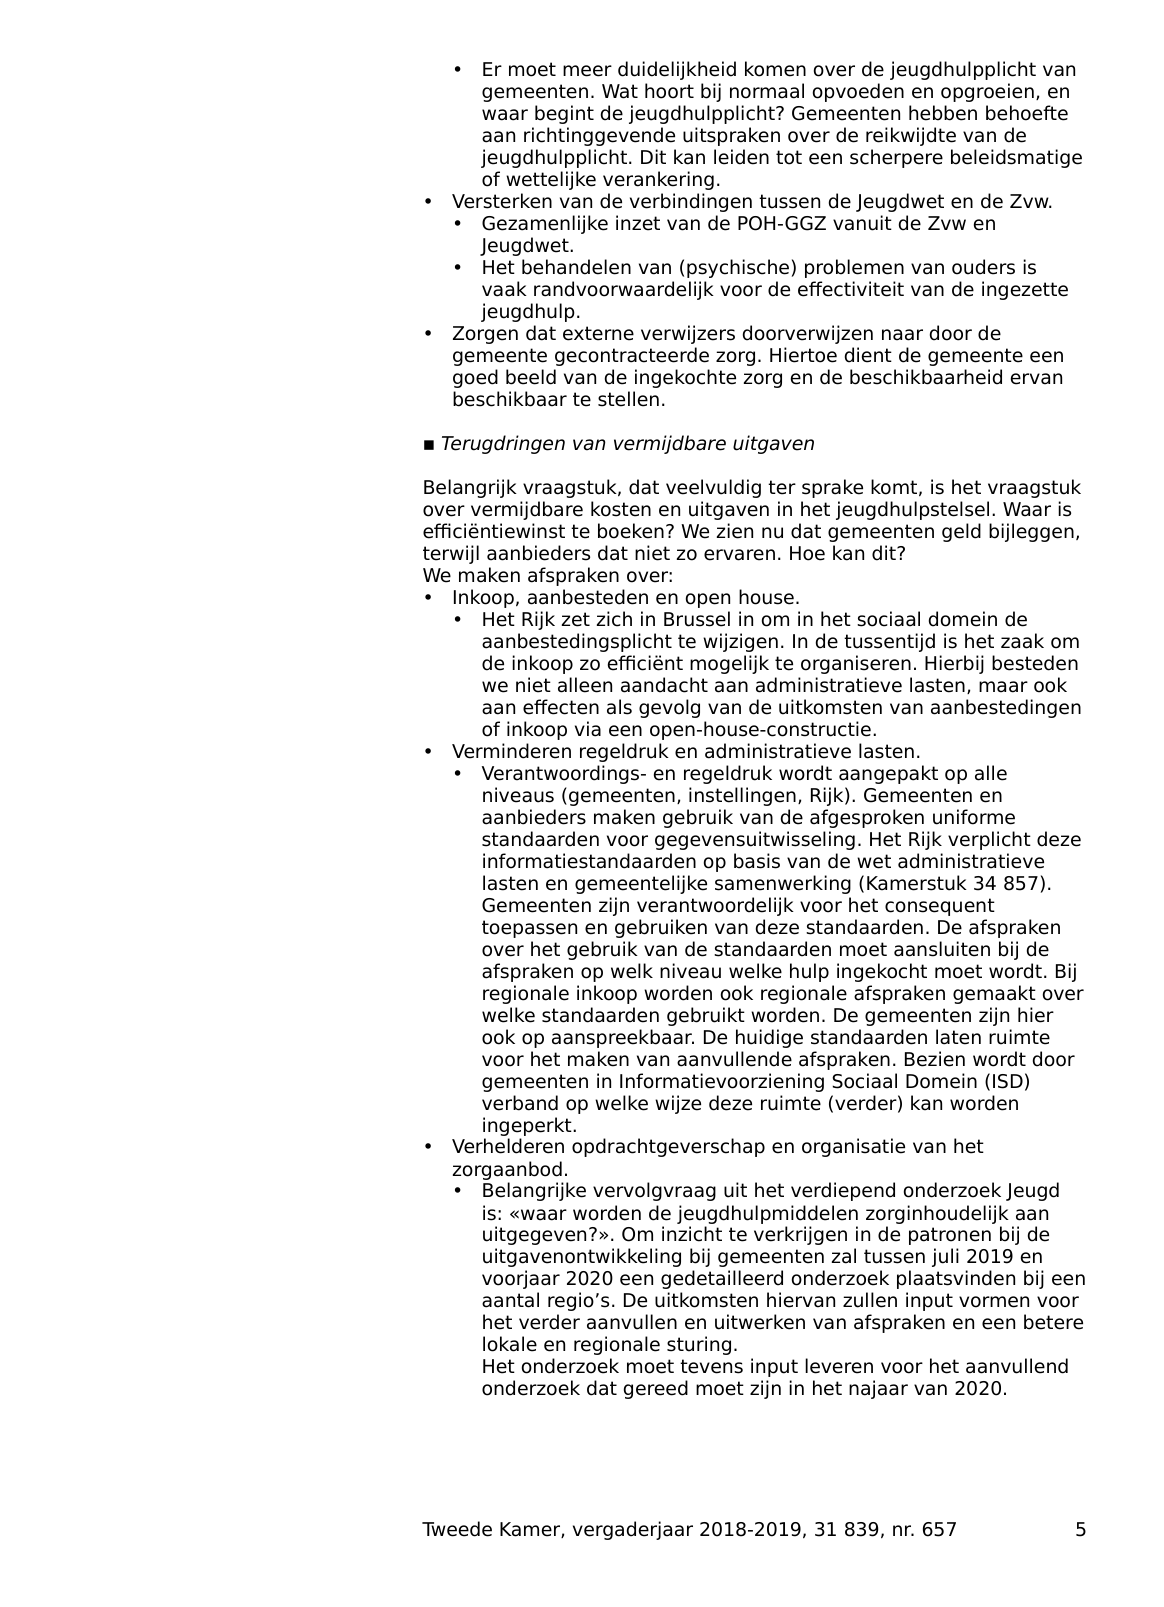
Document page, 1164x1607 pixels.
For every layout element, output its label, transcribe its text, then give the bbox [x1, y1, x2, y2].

text • Gezamenlijke inzet van de POH-GGZ vanuit de Zvw en Jeugdwet. [452, 213, 1087, 257]
text • Belangrijke vervolgvraag uit het verdiepend onderzoek Jeugd is: «waar worden de jeugdhulpmiddelen zorginhoudelijk aan uitgegeven?». Om inzicht te verkrijgen in de patronen bij de uitgavenontwikkeling bij gemeenten zal tussen juli 2019 en voorjaar 2020 een gedetailleerd onderzoek plaatsvinden bij een aantal regio’s. De uitkomsten hiervan zullen input vormen voor het verder aanvullen en uitwerken van afspraken en een betere lokale en regionale sturing. [452, 1180, 1087, 1356]
text We maken afspraken over: [422, 565, 1087, 587]
text Het onderzoek moet tevens input leveren voor het aanvullend onderzoek dat gereed moet zijn in het najaar van 2020. [481, 1356, 1087, 1400]
text • Het behandelen van (psychische) problemen van ouders is vaak randvoorwaardelijk voor de effectiviteit van de ingezette jeugdhulp. [452, 257, 1087, 323]
text • Versterken van de verbindingen tussen de Jeugdwet en de Zvw. [422, 191, 1087, 213]
text • Verminderen regeldruk en administratieve lasten. [422, 741, 1087, 763]
text • Er moet meer duidelijkheid komen over de jeugdhulpplicht van gemeenten. Wat hoort bij normaal opvoeden en opgroeien, en waar begint de jeugdhulpplicht? Gemeenten hebben behoefte aan richtinggevende uitspraken over de reikwijdte van de jeugdhulpplicht. Dit kan leiden tot een scherpere beleidsmatige of wettelijke verankering. [452, 59, 1087, 191]
text • Verantwoordings- en regeldruk wordt aangepakt op alle niveaus (gemeenten, instellingen, Rijk). Gemeenten en aanbieders maken gebruik van de afgesproken uniforme standaarden voor gegevensuitwisseling. Het Rijk verplicht deze informatiestandaarden op basis van de wet administratieve lasten en gemeentelijke samenwerking (Kamerstuk 34 857). Gemeenten zijn verantwoordelijk voor het consequent toepassen en gebruiken van deze standaarden. De afspraken over het gebruik van de standaarden moet aansluiten bij de afspraken op welk niveau welke hulp ingekocht moet wordt. Bij regionale inkoop worden ook regionale afspraken gemaakt over welke standaarden gebruikt worden. De gemeenten zijn hier ook op aanspreekbaar. De huidige standaarden laten ruimte voor het maken van aanvullende afspraken. Bezien wordt door gemeenten in Informatievoorziening Sociaal Domein (ISD) verband op welke wijze deze ruimte (verder) kan worden ingeperkt. [452, 763, 1087, 1136]
text • Inkoop, aanbesteden en open house. [422, 587, 1087, 609]
text • Verhelderen opdrachtgeverschap en organisatie van het zorgaanbod. [422, 1136, 1087, 1180]
text • Zorgen dat externe verwijzers doorverwijzen naar door de gemeente gecontracteerde zorg. Hiertoe dient de gemeente een goed beeld van de ingekochte zorg en de beschikbaarheid ervan beschikbaar te stellen. [422, 323, 1087, 411]
text • Het Rijk zet zich in Brussel in om in het sociaal domein de aanbestedingsplicht te wijzigen. In de tussentijd is het zaak om de inkoop zo efficiënt mogelijk te organiseren. Hierbij besteden we niet alleen aandacht aan administratieve lasten, maar ook aan effecten als gevolg van de uitkomsten van aanbestedingen of inkoop via een open-house-constructie. [452, 609, 1087, 741]
subtitle ▪ Terugdringen van vermijdbare uitgaven [422, 433, 1087, 455]
text Belangrijk vraagstuk, dat veelvuldig ter sprake komt, is het vraagstuk over vermijdbare kosten en uitgaven in het jeugdhulpstelsel. Waar is efficiëntiewinst te boeken? We zien nu dat gemeenten geld bijleggen, terwijl aanbieders dat niet zo ervaren. Hoe kan dit? [422, 477, 1087, 565]
